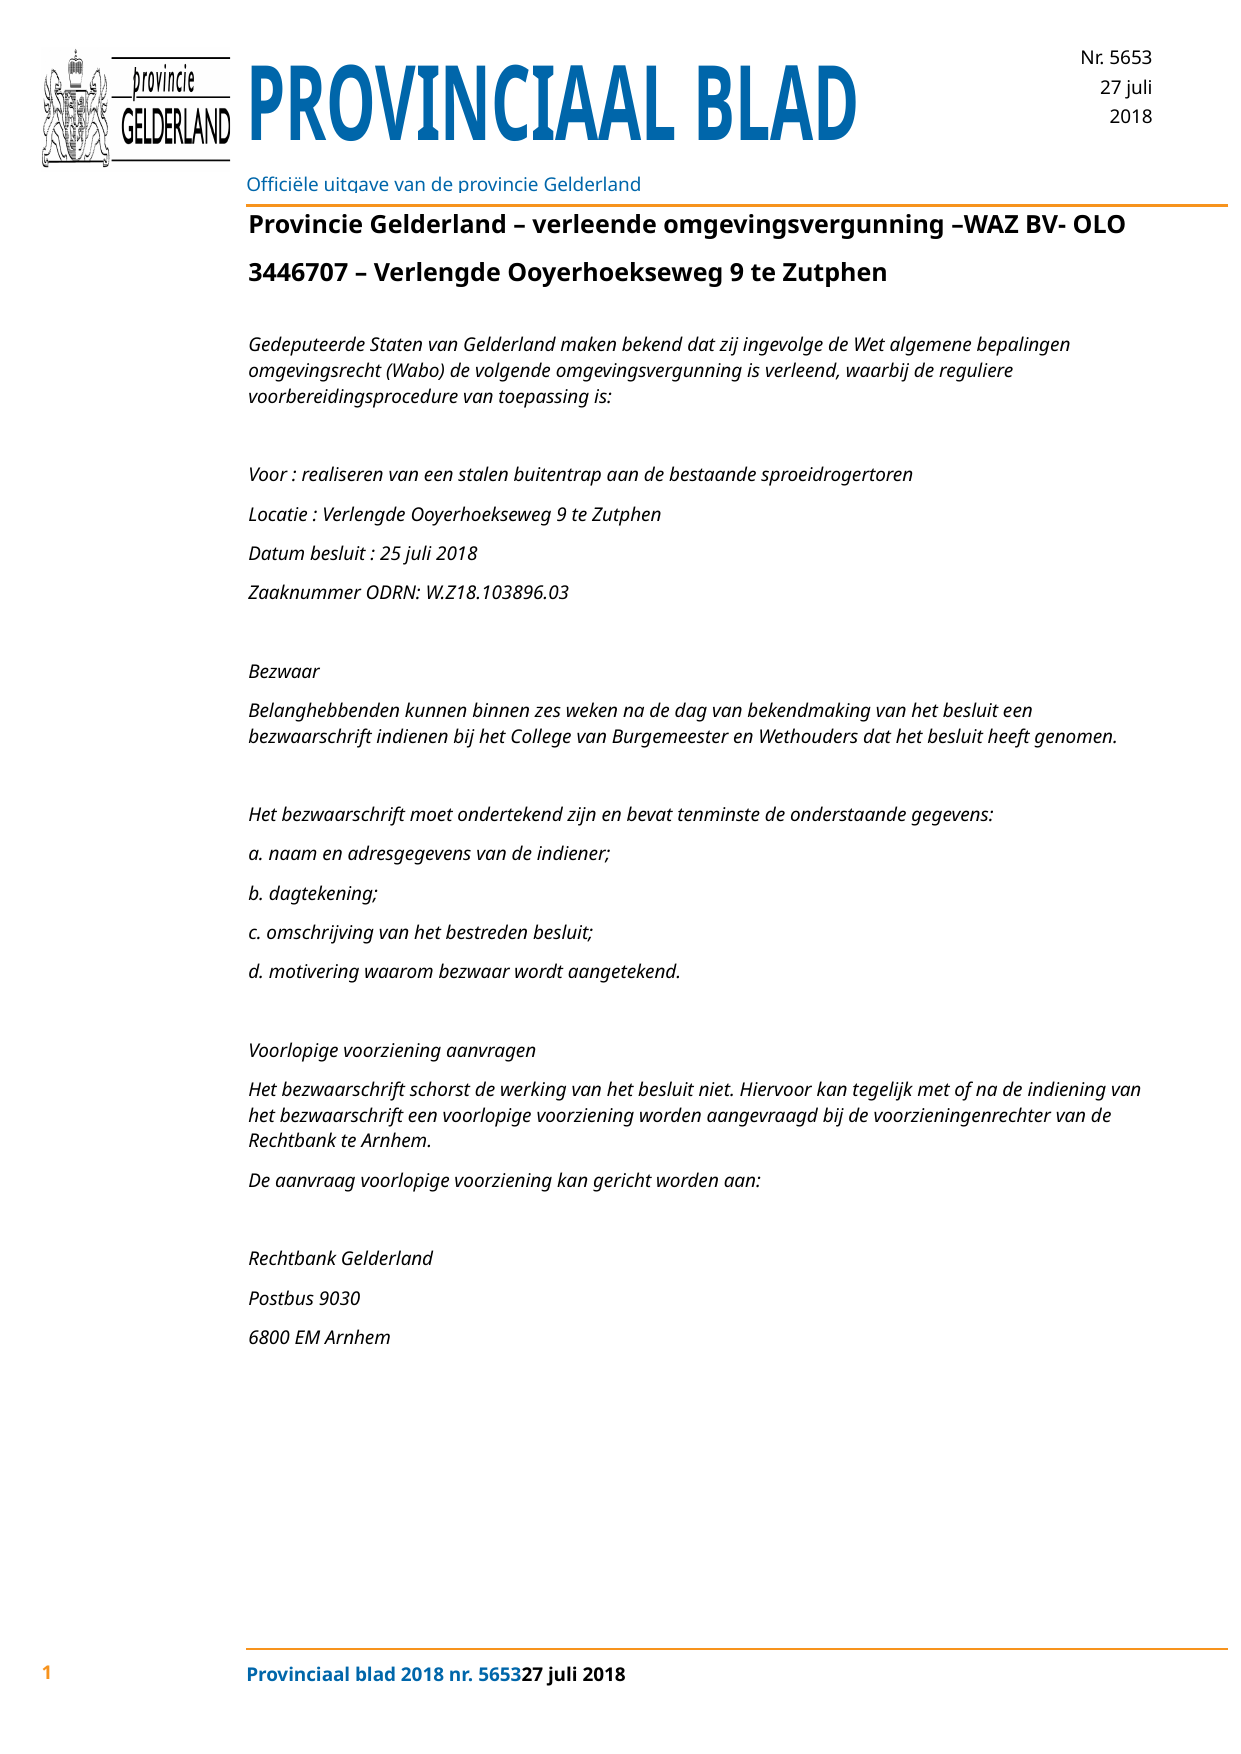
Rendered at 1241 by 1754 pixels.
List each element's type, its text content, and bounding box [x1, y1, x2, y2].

text a. naam en adresgegevens van de indiener; [248, 841, 1152, 866]
text Datum besluit : 25 juli 2018 [248, 540, 1152, 566]
text De aanvraag voorlopige voorziening kan gericht worden aan: [248, 1167, 1152, 1193]
text Postbus 9030 [248, 1285, 1152, 1311]
text Voorlopige voorziening aanvragen [248, 1037, 1152, 1063]
picture [41, 47, 231, 172]
text Rechtbank Gelderland [248, 1246, 1152, 1271]
text 6800 EM Arnhem [248, 1324, 1152, 1350]
text d. motivering waarom bezwaar wordt aangetekend. [248, 958, 1152, 984]
text Voor : realiseren van een stalen buitentrap aan de bestaande sproeidrogertoren [248, 461, 1152, 487]
text Het bezwaarschrift schorst de werking van het besluit niet. Hiervoor kan tegelijk met of na de indiening van het bezwaarschrift een voorlopige voorziening worden aangevraagd bij de voorzieningenrechter van de Rechtbank te Arnhem. [248, 1076, 1152, 1153]
text c. omschrijving van het bestreden besluit; [248, 919, 1152, 945]
text Provincie Gelderland – verleende omgevingsvergunning –WAZ BV- OLO 3446707 – Verlengde Ooyerhoekseweg 9 te Zutphen [248, 207, 1152, 288]
text Gedeputeerde Staten van Gelderland maken bekend dat zij ingevolge de Wet algemene bepalingen omgevingsrecht (Wabo) de volgende omgevingsvergunning is verleend, waarbij de reguliere voorbereidingsprocedure van toepassing is: [248, 331, 1152, 409]
text Belanghebbenden kunnen binnen zes weken na de dag van bekendmaking van het besluit een bezwaarschrift indienen bij het College van Burgemeester en Wethouders dat het besluit heeft genomen. [248, 697, 1152, 748]
text Locatie : Verlengde Ooyerhoekseweg 9 te Zutphen [248, 501, 1152, 526]
text b. dagtekening; [248, 880, 1152, 906]
text Zaaknummer ODRN: W.Z18.103896.03 [248, 579, 1152, 605]
text Bezwaar [248, 658, 1152, 683]
text Het bezwaarschrift moet ondertekend zijn en bevat tenminste de onderstaande gegevens: [248, 801, 1152, 827]
